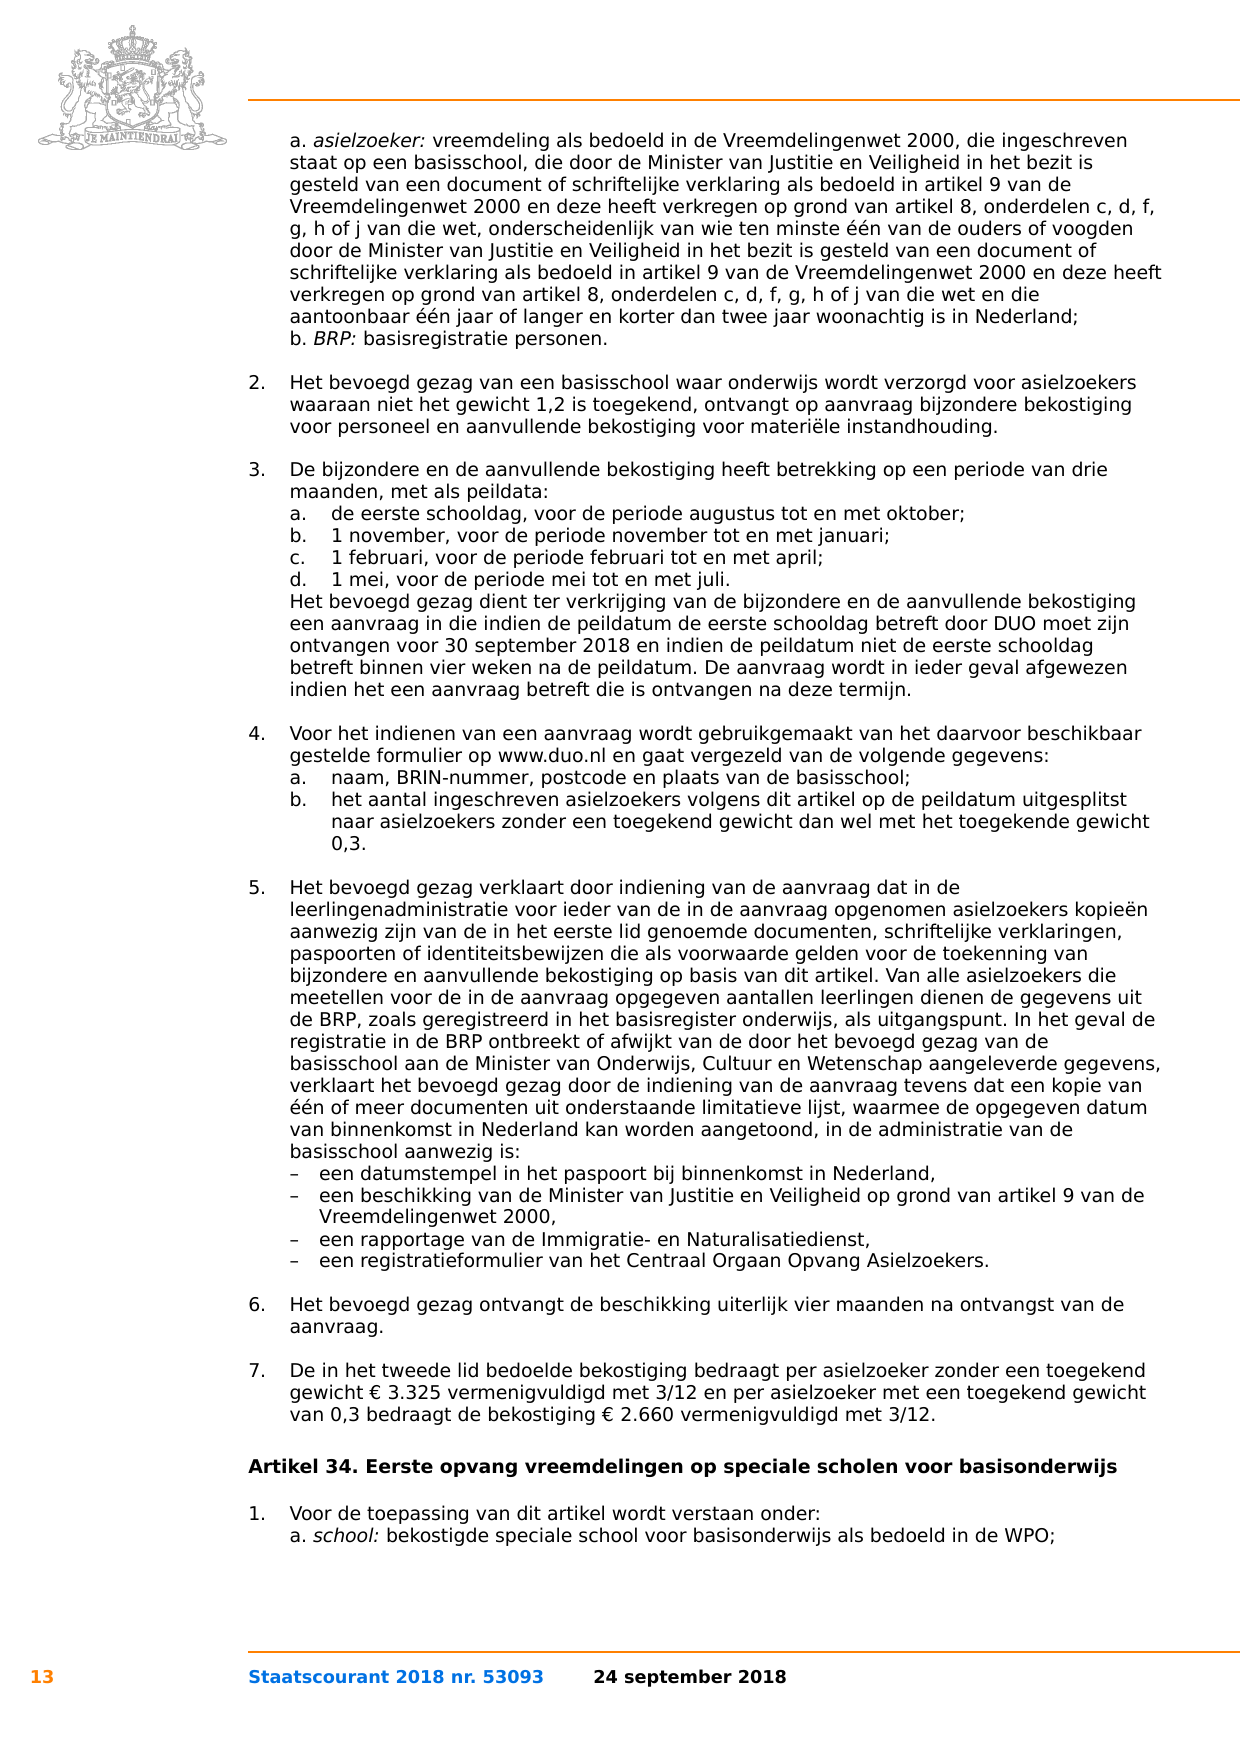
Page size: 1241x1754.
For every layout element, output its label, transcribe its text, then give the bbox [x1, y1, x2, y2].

text b. het aantal ingeschreven asielzoekers volgens dit artikel op de peildatum uitgesplitst naar asielzoekers zonder een toegekend gewicht dan wel met het toegekende gewicht 0,3. [289, 789, 1163, 855]
text 7. De in het tweede lid bedoelde bekostiging bedraagt per asielzoeker zonder een toegekend gewicht € 3.325 vermenigvuldigd met 3/12 en per asielzoeker met een toegekend gewicht van 0,3 bedraagt de bekostiging € 2.660 vermenigvuldigd met 3/12. [248, 1360, 1163, 1426]
text b. BRP: basisregistratie personen. [289, 328, 1163, 350]
subtitle Artikel 34. Eerste opvang vreemdelingen op speciale scholen voor basisonderwijs [248, 1456, 1163, 1478]
text c. 1 februari, voor de periode februari tot en met april; [289, 547, 1163, 569]
text 3. De bijzondere en de aanvullende bekostiging heeft betrekking op een periode van drie maanden, met als peildata: [248, 459, 1163, 503]
text – een datumstempel in het paspoort bij binnenkomst in Nederland, [289, 1162, 1163, 1184]
picture [38, 25, 227, 150]
text – een rapportage van de Immigratie- en Naturalisatiedienst, [289, 1228, 1163, 1250]
text d. 1 mei, voor de periode mei tot en met juli. [289, 569, 1163, 591]
text a. naam, BRIN-nummer, postcode en plaats van de basisschool; [289, 767, 1163, 789]
text a. de eerste schooldag, voor de periode augustus tot en met oktober; [289, 503, 1163, 525]
text – een registratieformulier van het Centraal Orgaan Opvang Asielzoekers. [289, 1250, 1163, 1272]
text – een beschikking van de Minister van Justitie en Veiligheid op grond van artikel 9 van de Vreemdelingenwet 2000, [289, 1184, 1163, 1228]
text 2. Het bevoegd gezag van een basisschool waar onderwijs wordt verzorgd voor asielzoekers waaraan niet het gewicht 1,2 is toegekend, ontvangt op aanvraag bijzondere bekostiging voor personeel en aanvullende bekostiging voor materiële instandhouding. [248, 372, 1163, 437]
text 5. Het bevoegd gezag verklaart door indiening van de aanvraag dat in de leerlingenadministratie voor ieder van de in de aanvraag opgenomen asielzoekers kopieën aanwezig zijn van de in het eerste lid genoemde documenten, schriftelijke verklaringen, paspoorten of identiteitsbewijzen die als voorwaarde gelden voor de toekenning van bijzondere en aanvullende bekostiging op basis van dit artikel. Van alle asielzoekers die meetellen voor de in de aanvraag opgegeven aantallen leerlingen dienen de gegevens uit de BRP, zoals geregistreerd in het basisregister onderwijs, als uitgangspunt. In het geval de registratie in de BRP ontbreekt of afwijkt van de door het bevoegd gezag van de basisschool aan de Minister van Onderwijs, Cultuur en Wetenschap aangeleverde gegevens, verklaart het bevoegd gezag door de indiening van de aanvraag tevens dat een kopie van één of meer documenten uit onderstaande limitatieve lijst, waarmee de opgegeven datum van binnenkomst in Nederland kan worden aangetoond, in de administratie van de basisschool aanwezig is: [248, 877, 1163, 1162]
text a. asielzoeker: vreemdeling als bedoeld in de Vreemdelingenwet 2000, die ingeschreven staat op een basisschool, die door de Minister van Justitie en Veiligheid in het bezit is gesteld van een document of schriftelijke verklaring als bedoeld in artikel 9 van de Vreemdelingenwet 2000 en deze heeft verkregen op grond van artikel 8, onderdelen c, d, f, g, h of j van die wet, onderscheidenlijk van wie ten minste één van de ouders of voogden door de Minister van Justitie en Veiligheid in het bezit is gesteld van een document of schriftelijke verklaring als bedoeld in artikel 9 van de Vreemdelingenwet 2000 en deze heeft verkregen op grond van artikel 8, onderdelen c, d, f, g, h of j van die wet en die aantoonbaar één jaar of langer en korter dan twee jaar woonachtig is in Nederland; [289, 130, 1163, 328]
text b. 1 november, voor de periode november tot en met januari; [289, 525, 1163, 547]
text Het bevoegd gezag dient ter verkrijging van de bijzondere en de aanvullende bekostiging een aanvraag in die indien de peildatum de eerste schooldag betreft door DUO moet zijn ontvangen voor 30 september 2018 en indien de peildatum niet de eerste schooldag betreft binnen vier weken na de peildatum. De aanvraag wordt in ieder geval afgewezen indien het een aanvraag betreft die is ontvangen na deze termijn. [289, 591, 1163, 701]
text 1. Voor de toepassing van dit artikel wordt verstaan onder: [248, 1503, 1163, 1525]
text a. school: bekostigde speciale school voor basisonderwijs als bedoeld in de WPO; [289, 1525, 1163, 1547]
text 4. Voor het indienen van een aanvraag wordt gebruikgemaakt van het daarvoor beschikbaar gestelde formulier op www.duo.nl en gaat vergezeld van de volgende gegevens: [248, 723, 1163, 767]
text 6. Het bevoegd gezag ontvangt de beschikking uiterlijk vier maanden na ontvangst van de aanvraag. [248, 1294, 1163, 1338]
